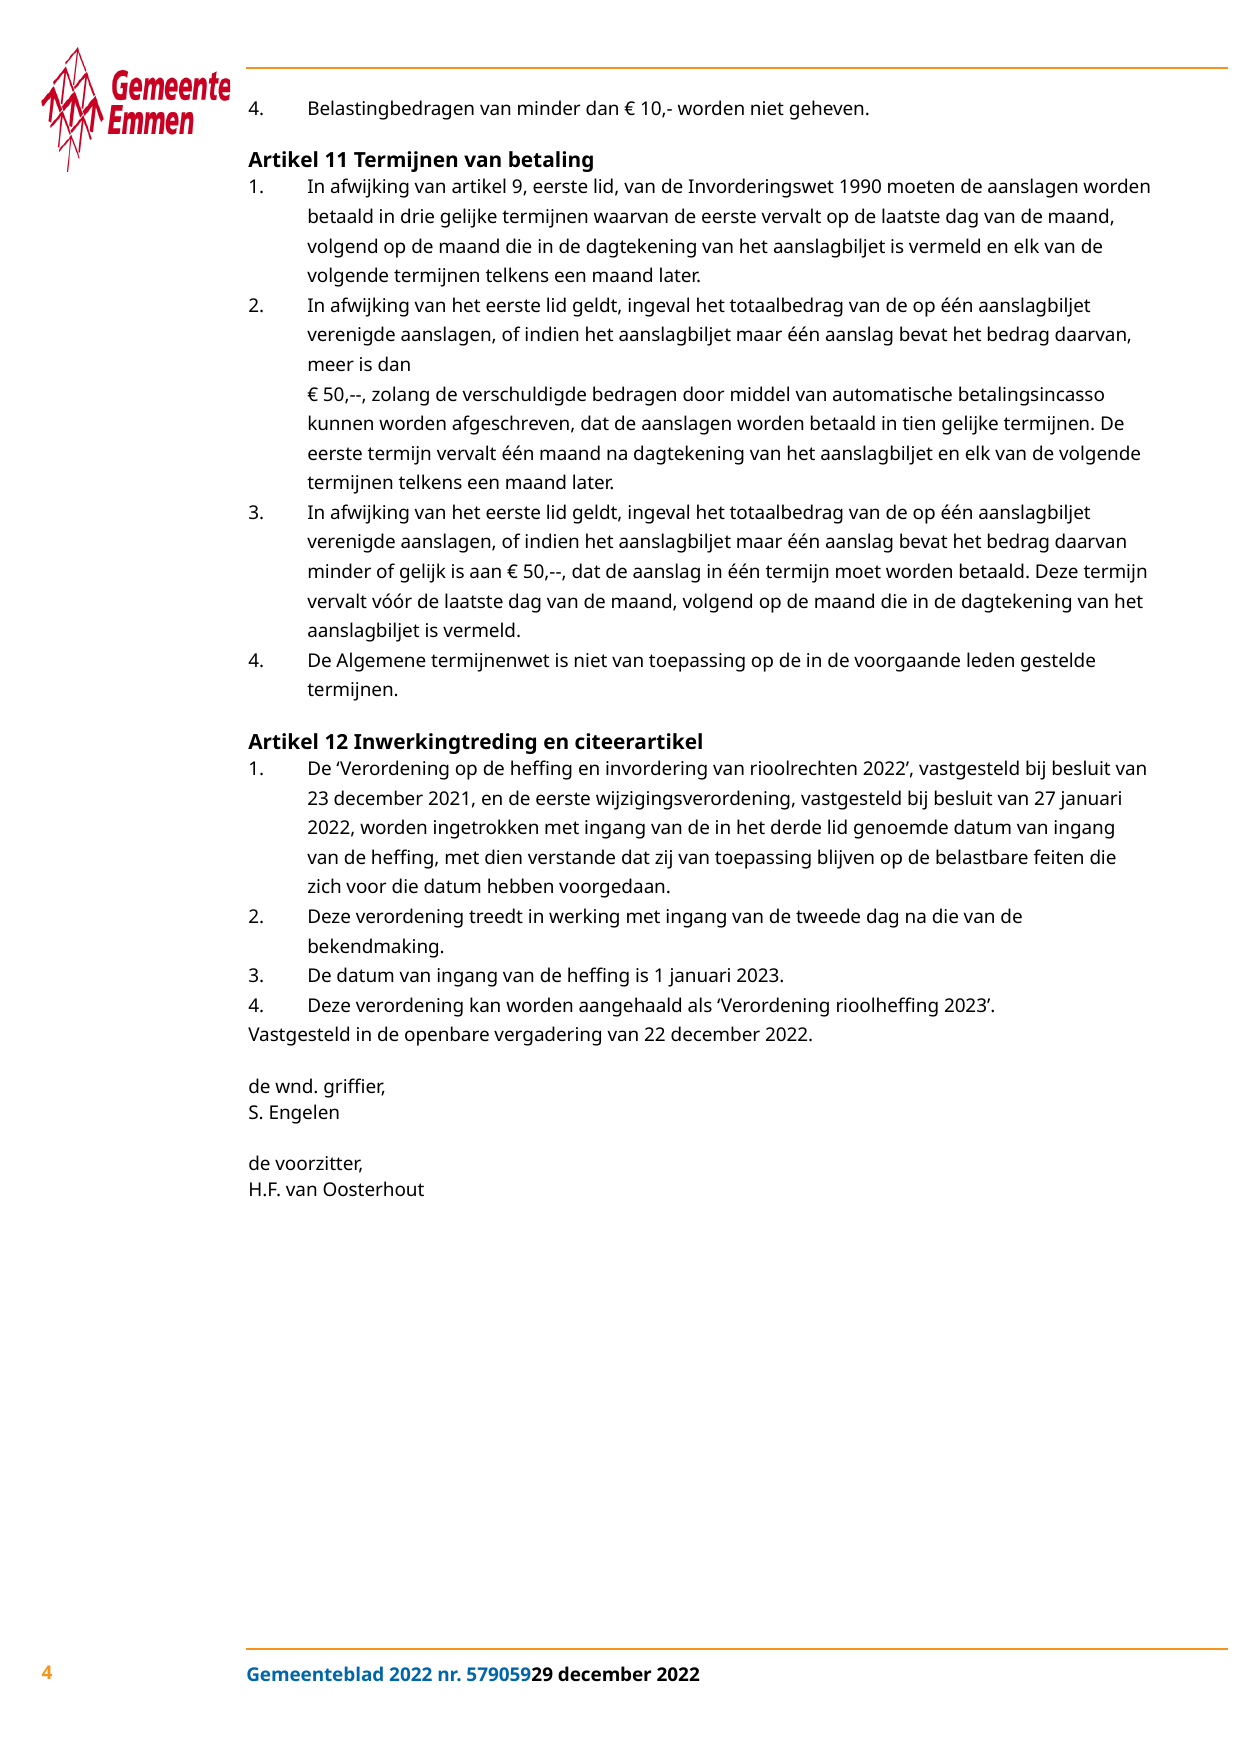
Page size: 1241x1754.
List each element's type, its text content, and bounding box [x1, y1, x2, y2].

list De Algemene termijnenwet is niet van toepassing op de in de voorgaande leden gestelde termijnen. [248, 647, 1152, 702]
list In afwijking van het eerste lid geldt, ingeval het totaalbedrag van de op één aanslagbiljet verenigde aanslagen, of indien het aanslagbiljet maar één aanslag bevat het bedrag daarvan minder of gelijk is aan € 50,--, dat de aanslag in één termijn moet worden betaald. Deze termijn vervalt vóór de laatste dag van de maand, volgend op de maand die in de dagtekening van het aanslagbiljet is vermeld. [248, 499, 1152, 643]
text Artikel 12 Inwerkingtreding en citeerartikel [248, 727, 1152, 755]
list In afwijking van artikel 9, eerste lid, van de Invorderingswet 1990 moeten de aanslagen worden betaald in drie gelijke termijnen waarvan de eerste vervalt op de laatste dag van de maand, volgend op de maand die in de dagtekening van het aanslagbiljet is vermeld en elk van de volgende termijnen telkens een maand later. [248, 174, 1152, 288]
text Artikel 11 Termijnen van betaling [248, 145, 1152, 174]
list De datum van ingang van de heffing is 1 januari 2023. [248, 962, 1152, 988]
text Vastgesteld in de openbare vergadering van 22 december 2022. [248, 1022, 1152, 1047]
list Belastingbedragen van minder dan € 10,- worden niet geheven. [248, 95, 1152, 121]
list Deze verordening kan worden aangehaald als ‘Verordening rioolheffing 2023’. [248, 992, 1152, 1018]
list In afwijking van het eerste lid geldt, ingeval het totaalbedrag van de op één aanslagbiljet verenigde aanslagen, of indien het aanslagbiljet maar één aanslag bevat het bedrag daarvan, meer is dan [248, 292, 1152, 377]
text de voorzitter, [248, 1150, 1152, 1176]
text de wnd. griffier, [248, 1073, 1152, 1099]
list De ‘Verordening op de heffing en invordering van rioolrechten 2022’, vastgesteld bij besluit van 23 december 2021, en de eerste wijzigingsverordening, vastgesteld bij besluit van 27 januari 2022, worden ingetrokken met ingang van de in het derde lid genoemde datum van ingang van de heffing, met dien verstande dat zij van toepassing blijven op de belastbare feiten die zich voor die datum hebben voorgedaan. [248, 755, 1152, 899]
list € 50,--, zolang de verschuldigde bedragen door middel van automatische betalingsincasso kunnen worden afgeschreven, dat de aanslagen worden betaald in tien gelijke termijnen. De eerste termijn vervalt één maand na dagtekening van het aanslagbiljet en elk van de volgende termijnen telkens een maand later. [248, 381, 1152, 495]
text S. Engelen [248, 1099, 1152, 1124]
list Deze verordening treedt in werking met ingang van de tweede dag na die van de bekendmaking. [248, 903, 1152, 959]
picture [41, 47, 231, 172]
text H.F. van Oosterhout [248, 1176, 1152, 1202]
